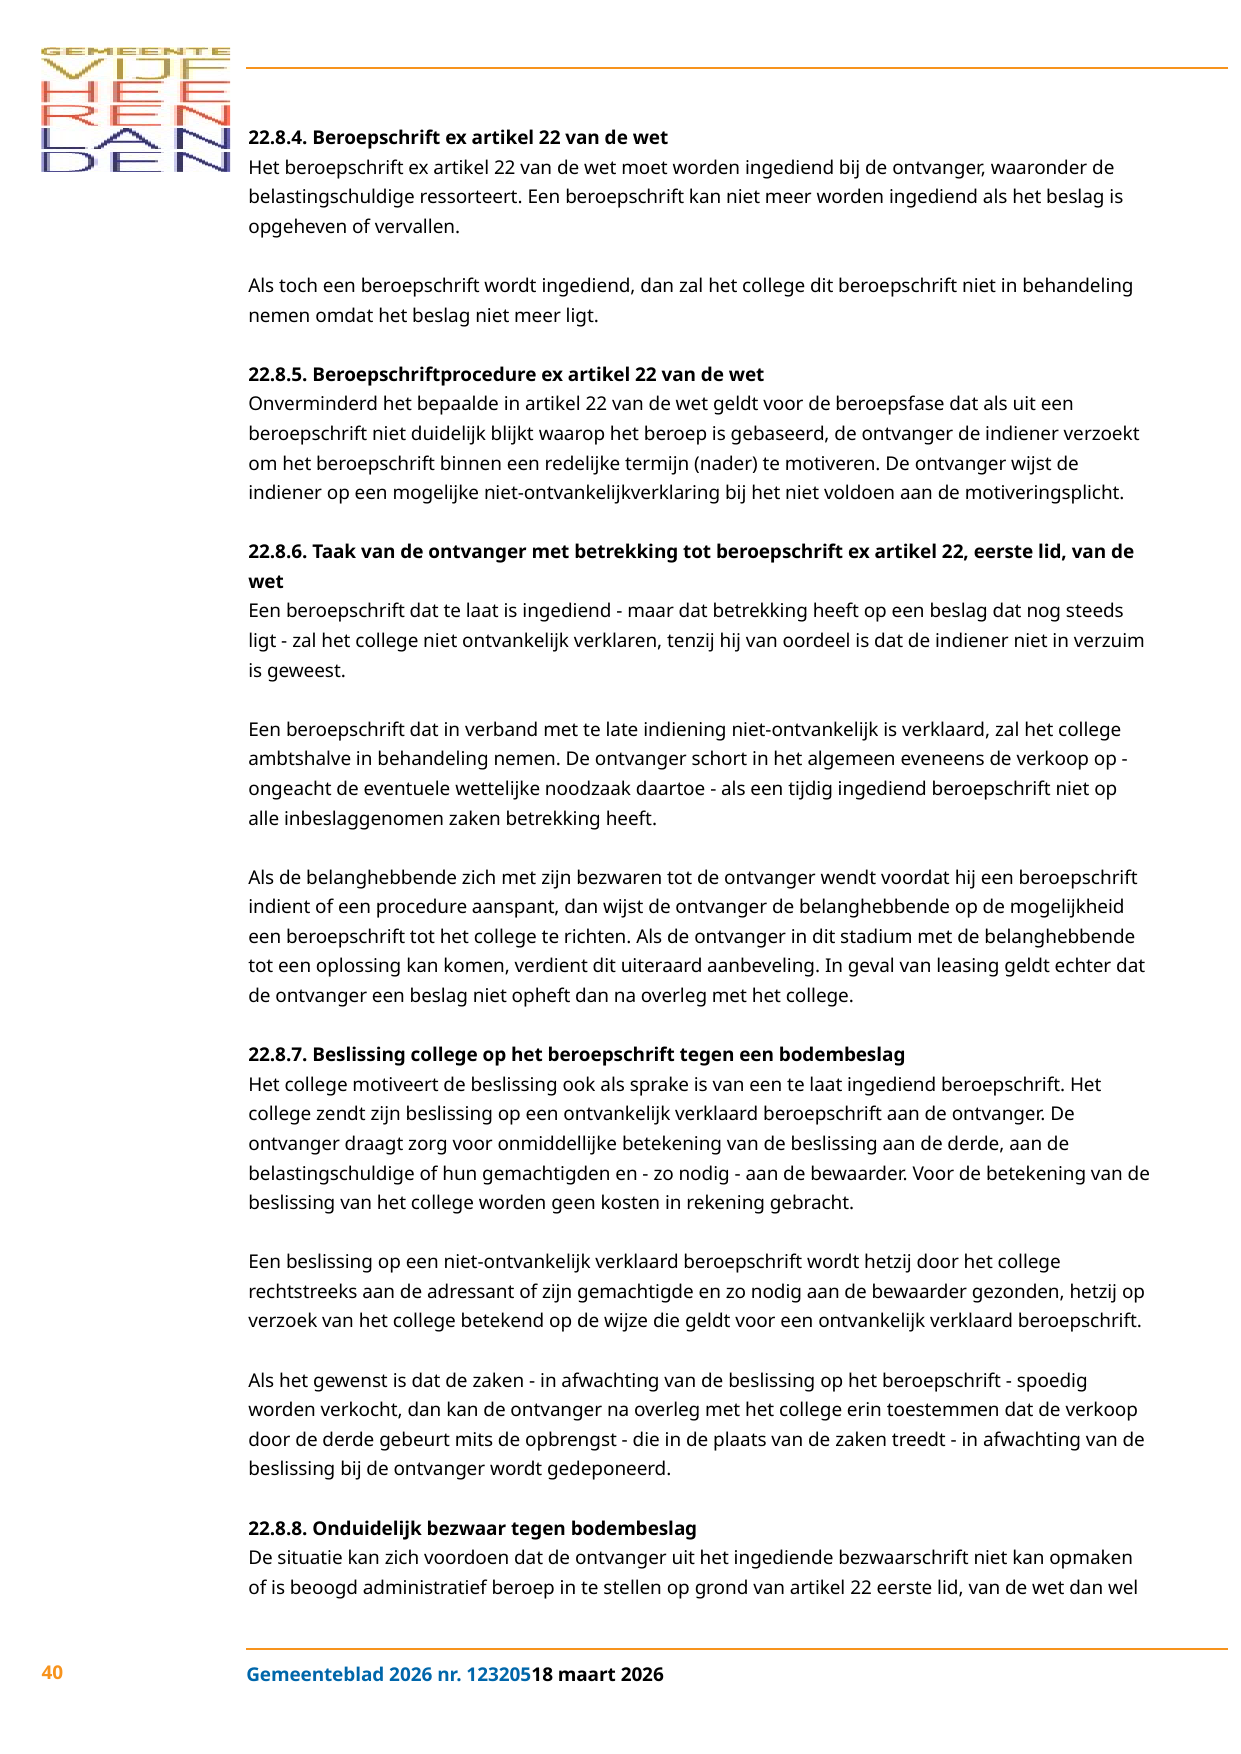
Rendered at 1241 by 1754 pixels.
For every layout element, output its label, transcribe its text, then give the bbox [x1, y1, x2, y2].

text Als de belanghebbende zich met zijn bezwaren tot de ontvanger wendt voordat hij een beroepschrift indient of een procedure aanspant, dan wijst de ontvanger de belanghebbende op de mogelijkheid een beroepschrift tot het college te richten. Als de ontvanger in dit stadium met de belanghebbende tot een oplossing kan komen, verdient dit uiteraard aanbeveling. In geval van leasing geldt echter dat de ontvanger een beslag niet opheft dan na overleg met het college. [248, 864, 1152, 1008]
text Als het gewenst is dat de zaken - in afwachting van de beslissing op het beroepschrift - spoedig worden verkocht, dan kan de ontvanger na overleg met het college erin toestemmen dat de verkoop door de derde gebeurt mits de opbrengst - die in de plaats van de zaken treedt - in afwachting van de beslissing bij de ontvanger wordt gedeponeerd. [248, 1367, 1152, 1481]
text 22.8.4. Beroepschrift ex artikel 22 van de wet [248, 124, 1152, 150]
text 22.8.7. Beslissing college op het beroepschrift tegen een bodembeslag [248, 1041, 1152, 1067]
picture [41, 47, 231, 172]
text 22.8.5. Beroepschriftprocedure ex artikel 22 van de wet [248, 361, 1152, 387]
text Een beslissing op een niet-ontvankelijk verklaard beroepschrift wordt hetzij door het college rechtstreeks aan de adressant of zijn gemachtigde en zo nodig aan de bewaarder gezonden, hetzij op verzoek van het college betekend op de wijze die geldt voor een ontvankelijk verklaard beroepschrift. [248, 1248, 1152, 1333]
text Een beroepschrift dat te laat is ingediend - maar dat betrekking heeft op een beslag dat nog steeds ligt - zal het college niet ontvankelijk verklaren, tenzij hij van oordeel is dat de indiener niet in verzuim is geweest. [248, 598, 1152, 683]
text Het beroepschrift ex artikel 22 van de wet moet worden ingediend bij de ontvanger, waaronder de belastingschuldige ressorteert. Een beroepschrift kan niet meer worden ingediend als het beslag is opgeheven of vervallen. [248, 154, 1152, 239]
text Een beroepschrift dat in verband met te late indiening niet-ontvankelijk is verklaard, zal het college ambtshalve in behandeling nemen. De ontvanger schort in het algemeen eveneens de verkoop op - ongeacht de eventuele wettelijke noodzaak daartoe - als een tijdig ingediend beroepschrift niet op alle inbeslaggenomen zaken betrekking heeft. [248, 716, 1152, 831]
text 22.8.8. Onduidelijk bezwaar tegen bodembeslag [248, 1515, 1152, 1541]
text Het college motiveert de beslissing ook als sprake is van een te laat ingediend beroepschrift. Het college zendt zijn beslissing op een ontvankelijk verklaard beroepschrift aan de ontvanger. De ontvanger draagt zorg voor onmiddellijke betekening van de beslissing aan de derde, aan de belastingschuldige of hun gemachtigden en - zo nodig - aan de bewaarder. Voor de betekening van de beslissing van het college worden geen kosten in rekening gebracht. [248, 1071, 1152, 1215]
text De situatie kan zich voordoen dat de ontvanger uit het ingediende bezwaarschrift niet kan opmaken of is beoogd administratief beroep in te stellen op grond van artikel 22 eerste lid, van de wet dan wel [248, 1544, 1152, 1600]
text 22.8.6. Taak van de ontvanger met betrekking tot beroepschrift ex artikel 22, eerste lid, van de wet [248, 538, 1152, 594]
text Als toch een beroepschrift wordt ingediend, dan zal het college dit beroepschrift niet in behandeling nemen omdat het beslag niet meer ligt. [248, 272, 1152, 328]
text Onverminderd het bepaalde in artikel 22 van de wet geldt voor de beroepsfase dat als uit een beroepschrift niet duidelijk blijkt waarop het beroep is gebaseerd, de ontvanger de indiener verzoekt om het beroepschrift binnen een redelijke termijn (nader) te motiveren. De ontvanger wijst de indiener op een mogelijke niet-ontvankelijkverklaring bij het niet voldoen aan de motiveringsplicht. [248, 391, 1152, 505]
